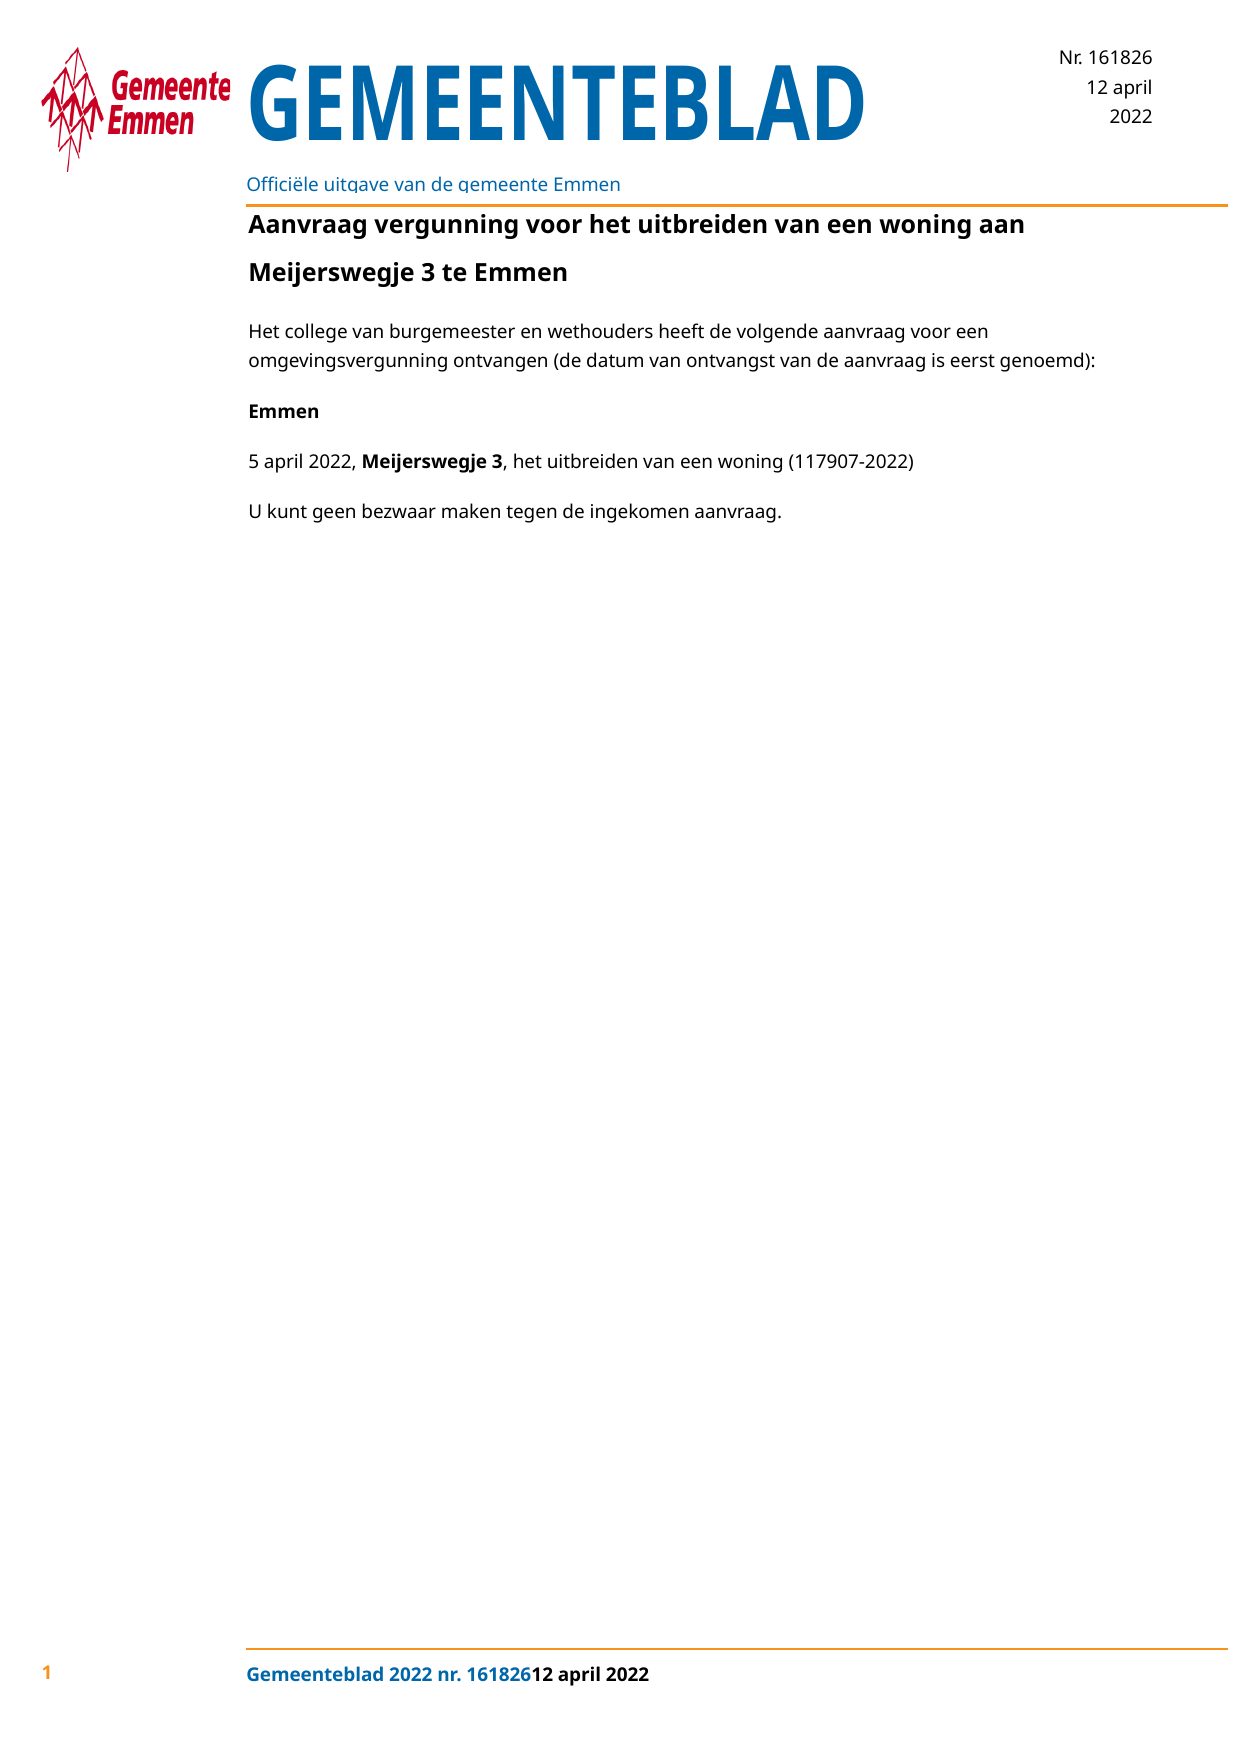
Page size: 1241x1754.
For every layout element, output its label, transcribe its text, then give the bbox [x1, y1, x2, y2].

text Aanvraag vergunning voor het uitbreiden van een woning aan Meijerswegje 3 te Emmen [248, 207, 1152, 288]
picture [41, 47, 231, 172]
text Het college van burgemeester en wethouders heeft de volgende aanvraag voor een omgevingsvergunning ontvangen (de datum van ontvangst van de aanvraag is eerst genoemd): [248, 318, 1152, 373]
text U kunt geen bezwaar maken tegen de ingekomen aanvraag. [248, 499, 1152, 524]
text 5 april 2022, Meijerswegje 3, het uitbreiden van een woning (117907-2022) [248, 448, 1152, 474]
text Emmen [248, 398, 1152, 424]
